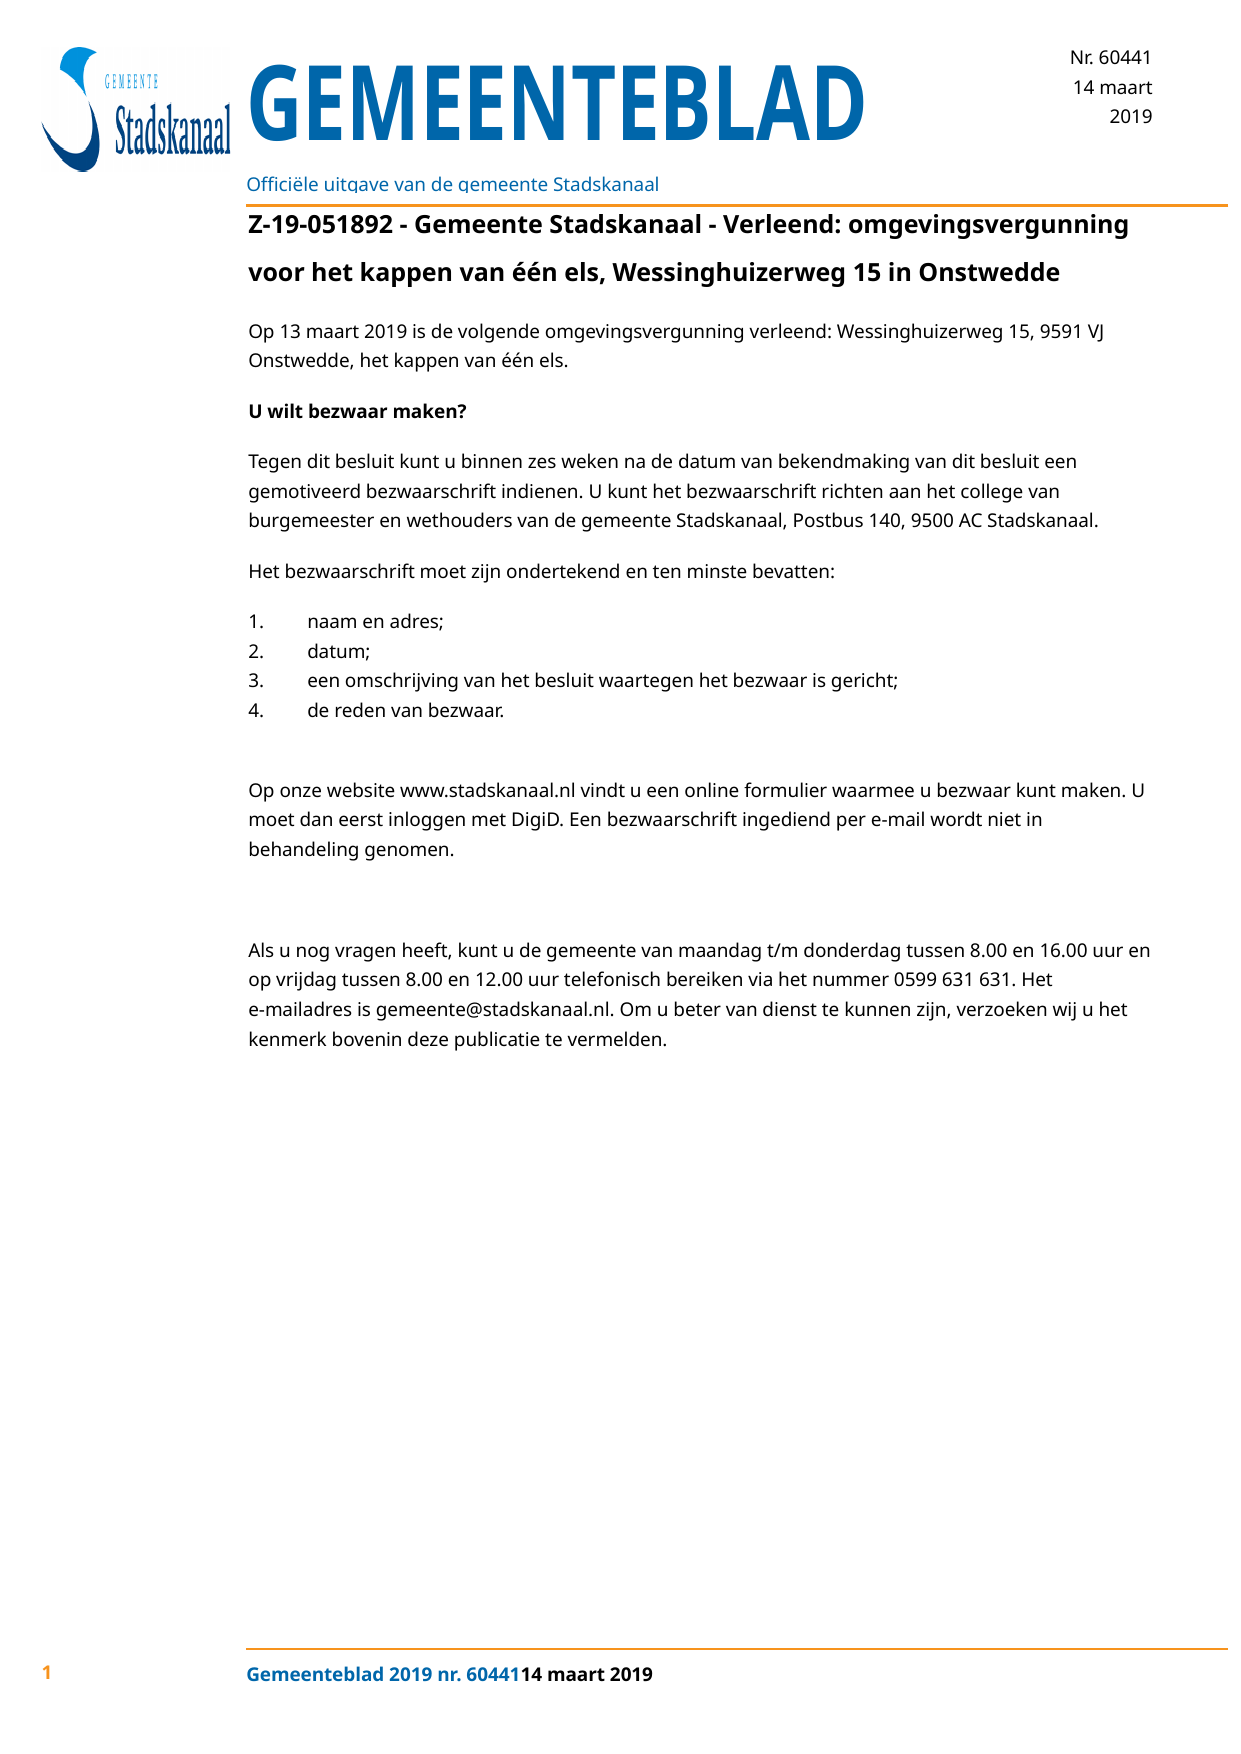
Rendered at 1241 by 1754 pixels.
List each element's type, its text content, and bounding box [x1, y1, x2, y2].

text Op onze website www.stadskanaal.nl vindt u een online formulier waarmee u bezwaar kunt maken. U moet dan eerst inloggen met DigiD. Een bezwaarschrift ingediend per e-mail wordt niet in behandeling genomen. [248, 777, 1152, 862]
text Als u nog vragen heeft, kunt u de gemeente van maandag t/m donderdag tussen 8.00 en 16.00 uur en op vrijdag tussen 8.00 en 12.00 uur telefonisch bereiken via het nummer 0599 631 631. Het e‑mailadres is gemeente@stadskanaal.nl. Om u beter van dienst te kunnen zijn, verzoeken wij u het kenmerk bovenin deze publicatie te vermelden. [248, 937, 1152, 1052]
list de reden van bezwaar. [248, 697, 1152, 723]
list naam en adres; [248, 608, 1152, 634]
list een omschrijving van het besluit waartegen het bezwaar is gericht; [248, 667, 1152, 693]
text Het bezwaarschrift moet zijn ondertekend en ten minste bevatten: [248, 558, 1152, 584]
list datum; [248, 638, 1152, 664]
text Z-19-051892 - Gemeente Stadskanaal - Verleend: omgevingsvergunning voor het kappen van één els, Wessinghuizerweg 15 in Onstwedde [248, 207, 1152, 288]
text Tegen dit besluit kunt u binnen zes weken na de datum van bekendmaking van dit besluit een gemotiveerd bezwaarschrift indienen. U kunt het bezwaarschrift richten aan het college van burgemeester en wethouders van de gemeente Stadskanaal, Postbus 140, 9500 AC Stadskanaal. [248, 448, 1152, 533]
text Op 13 maart 2019 is de volgende omgevingsvergunning verleend: Wessinghuizerweg 15, 9591 VJ Onstwedde, het kappen van één els. [248, 318, 1152, 373]
picture [41, 47, 231, 172]
text U wilt bezwaar maken? [248, 398, 1152, 424]
